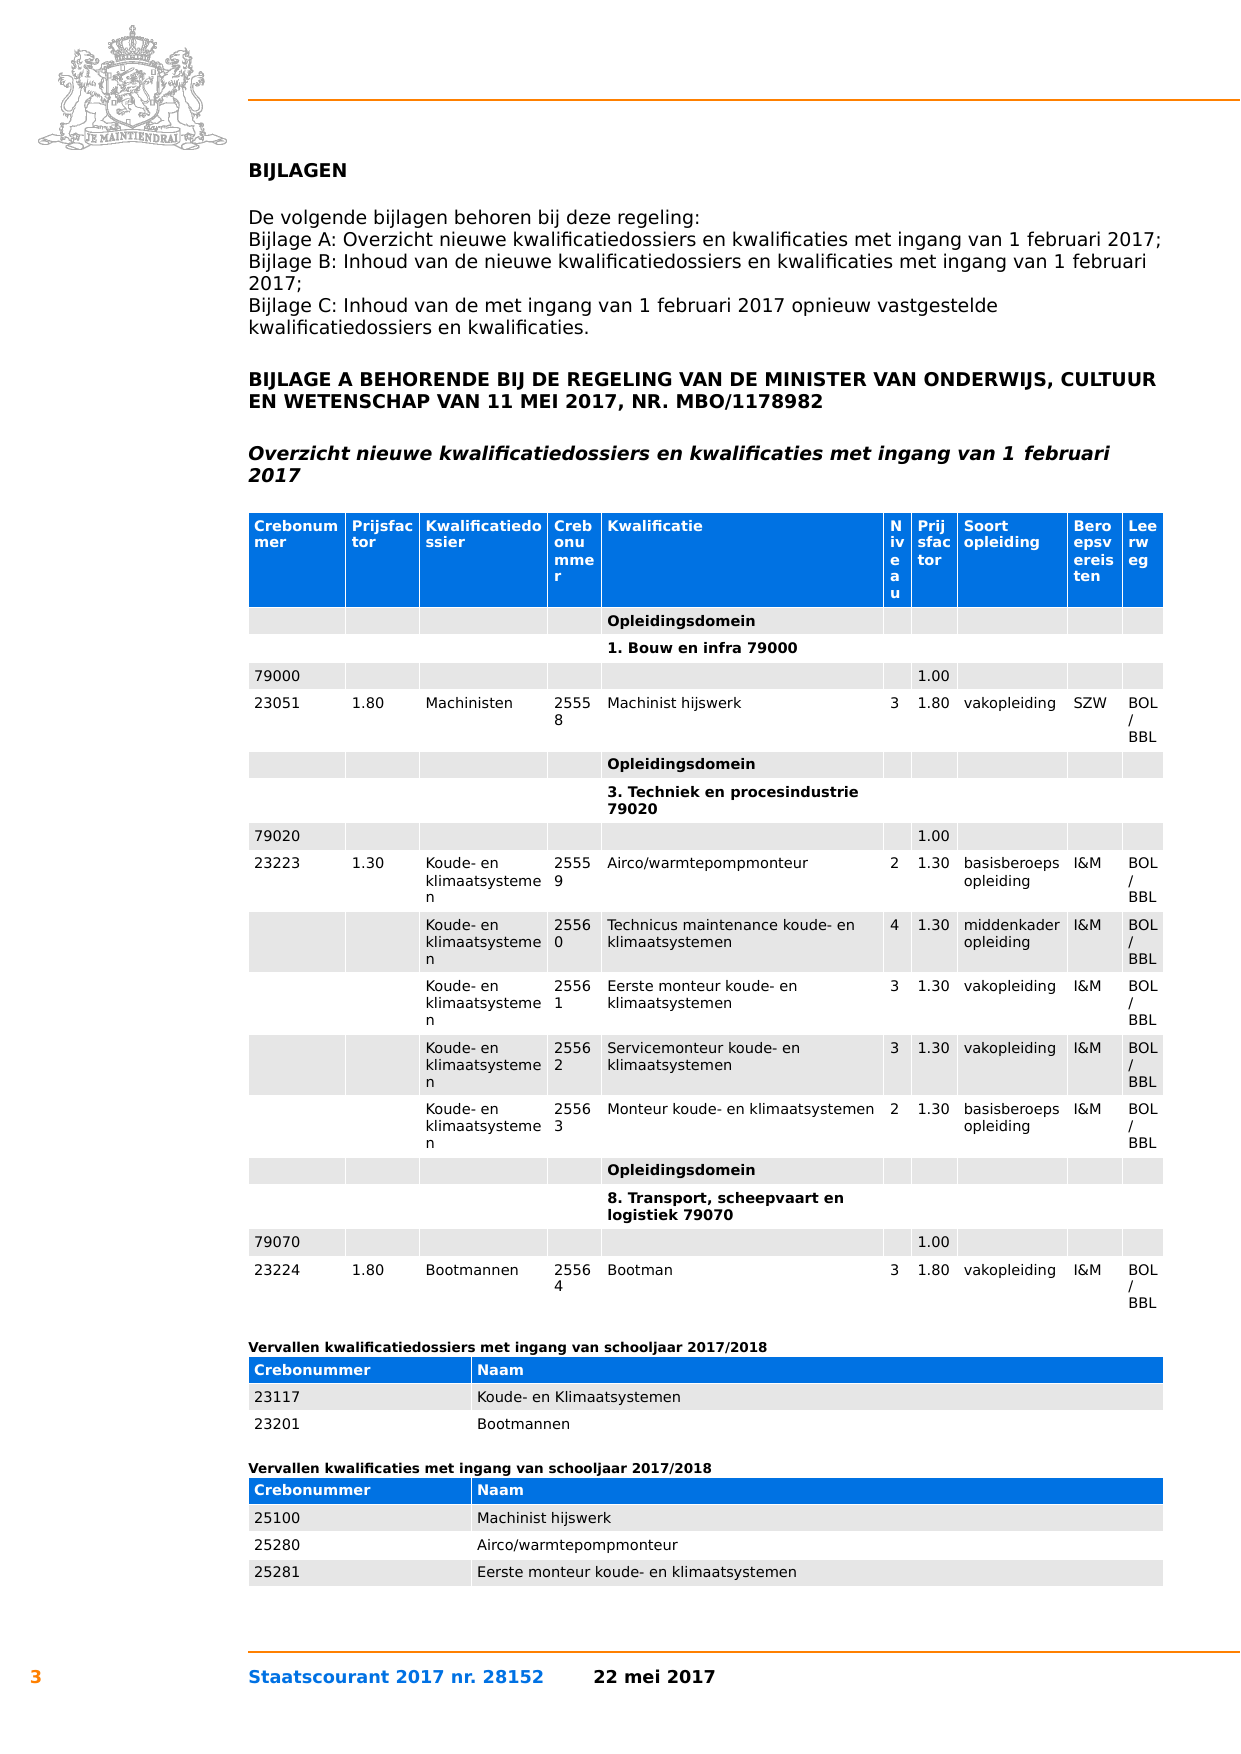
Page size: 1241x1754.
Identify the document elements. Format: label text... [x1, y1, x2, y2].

table_cell [346, 663, 419, 689]
table_cell [912, 608, 957, 634]
table_cell I&M [1068, 1035, 1122, 1095]
table_cell Crebonummer [249, 1478, 471, 1504]
table_cell [249, 752, 345, 778]
table_cell Airco/warmtepompmonteur [472, 1532, 1163, 1559]
table_cell [1123, 752, 1163, 778]
table_cell Crebonummer [249, 1357, 471, 1383]
table_cell Naam [472, 1357, 1163, 1383]
table_cell [249, 608, 345, 634]
table_cell Bootman [602, 1257, 883, 1317]
table_cell Technicus maintenance koude- en klimaatsystemen [602, 912, 883, 972]
table_cell vakopleiding [958, 974, 1067, 1034]
table_cell [1068, 752, 1122, 778]
table_cell [548, 1158, 601, 1184]
table_cell [1068, 823, 1122, 850]
table_cell [1123, 823, 1163, 850]
table_cell [1068, 608, 1122, 634]
table_cell Koude- en klimaatsystemen [420, 1096, 547, 1156]
table_cell Machinisten [420, 690, 547, 751]
table_cell 3. Techniek en procesindustrie 79020 [602, 779, 883, 822]
table_cell [884, 1158, 911, 1184]
table_cell [346, 1185, 419, 1228]
subtitle Overzicht nieuwe kwalificatiedossiers en kwalificaties met ingang van 1 februari 2017 [248, 443, 1163, 487]
table_cell [249, 779, 345, 822]
table_header Leerweg [1123, 513, 1163, 607]
table_cell Servicemonteur koude- en klimaatsystemen [602, 1035, 883, 1095]
table_cell Monteur koude- en klimaatsystemen [602, 1096, 883, 1156]
table_cell Airco/warmtepompmonteur [602, 851, 883, 911]
table_cell [884, 1185, 911, 1228]
table_cell [884, 752, 911, 778]
table_cell [884, 779, 911, 822]
table_cell Naam [472, 1478, 1163, 1504]
table_cell [884, 663, 911, 689]
table_cell [249, 1185, 345, 1228]
table_cell Machinist hijswerk [602, 690, 883, 751]
table_cell 3 [884, 690, 911, 751]
table_header Prijsfactor [346, 513, 419, 607]
table_cell 25100 [249, 1505, 471, 1531]
table_cell 1.80 [912, 1257, 957, 1317]
table_header Soort opleiding [958, 513, 1067, 607]
table_cell [602, 663, 883, 689]
table_cell 79020 [249, 823, 345, 850]
table_cell 25280 [249, 1532, 471, 1559]
table_cell [958, 752, 1067, 778]
table_cell [1068, 1185, 1122, 1228]
table_cell [912, 1158, 957, 1184]
table_cell 1.00 [912, 663, 957, 689]
table_cell BOL/BBL [1123, 690, 1163, 751]
table_cell 1.80 [346, 690, 419, 751]
table_cell 23224 [249, 1257, 345, 1317]
table_cell 1.80 [912, 690, 957, 751]
table_cell [912, 1185, 957, 1228]
table_cell [958, 1185, 1067, 1228]
table_cell 25281 [249, 1560, 471, 1586]
table_header Beroepsvereisten [1068, 513, 1122, 607]
table_cell [958, 1229, 1067, 1256]
table_cell [548, 1229, 601, 1256]
table_cell [346, 752, 419, 778]
table_cell [346, 823, 419, 850]
table_cell [420, 779, 547, 822]
table_header Crebonummer [249, 513, 345, 607]
table_cell [420, 1185, 547, 1228]
table_cell [548, 1185, 601, 1228]
table_cell [346, 635, 419, 662]
table_cell 3 [884, 1035, 911, 1095]
table_cell Koude- en klimaatsystemen [420, 912, 547, 972]
table_cell Opleidingsdomein [602, 608, 883, 634]
table_cell [346, 608, 419, 634]
table_cell [346, 1158, 419, 1184]
table_header Crebonummer [548, 513, 601, 607]
table_cell 8. Transport, scheepvaart en logistiek 79070 [602, 1185, 883, 1228]
table_cell [1123, 779, 1163, 822]
table_cell I&M [1068, 1096, 1122, 1156]
table_cell SZW [1068, 690, 1122, 751]
table_cell [884, 1229, 911, 1256]
table_cell I&M [1068, 974, 1122, 1034]
table_cell vakopleiding [958, 690, 1067, 751]
table_cell [884, 823, 911, 850]
table_cell 79000 [249, 663, 345, 689]
table_cell [958, 779, 1067, 822]
table_cell [912, 752, 957, 778]
table_cell [1068, 1229, 1122, 1256]
table_cell [1123, 1158, 1163, 1184]
table_cell 1. Bouw en infra 79000 [602, 635, 883, 662]
table_header Kwalificatie [602, 513, 883, 607]
table_cell 1.80 [346, 1257, 419, 1317]
table_cell [958, 663, 1067, 689]
table_cell [346, 1229, 419, 1256]
table_cell [346, 1035, 419, 1095]
table_cell 25562 [548, 1035, 601, 1095]
table_cell 2 [884, 851, 911, 911]
table_cell [548, 608, 601, 634]
table_cell [249, 1035, 345, 1095]
text Bijlage B: Inhoud van de nieuwe kwalificatiedossiers en kwalificaties met ingang van 1 februari 2017; [248, 251, 1163, 295]
table_cell 25558 [548, 690, 601, 751]
table_cell [548, 779, 601, 822]
table_cell I&M [1068, 912, 1122, 972]
table_cell [249, 1158, 345, 1184]
table_cell Koude- en klimaatsystemen [420, 851, 547, 911]
table_cell Bootmannen [472, 1411, 1163, 1438]
table_cell [1068, 663, 1122, 689]
table_header Niveau [884, 513, 911, 607]
table_cell 23117 [249, 1384, 471, 1410]
table_cell 23201 [249, 1411, 471, 1438]
table_cell [249, 974, 345, 1034]
table_cell [1068, 635, 1122, 662]
table_cell Koude- en Klimaatsystemen [472, 1384, 1163, 1410]
table_cell 1.30 [912, 851, 957, 911]
table_cell 23051 [249, 690, 345, 751]
table_cell [548, 663, 601, 689]
table_cell Opleidingsdomein [602, 752, 883, 778]
table_cell [1123, 608, 1163, 634]
table_cell [420, 663, 547, 689]
table_cell [912, 635, 957, 662]
table_cell BOL/BBL [1123, 1096, 1163, 1156]
text De volgende bijlagen behoren bij deze regeling: [248, 207, 1163, 229]
table_cell 3 [884, 1257, 911, 1317]
table_cell [420, 1229, 547, 1256]
table_cell [884, 608, 911, 634]
table_cell 25564 [548, 1257, 601, 1317]
table_cell [346, 912, 419, 972]
text Bijlage C: Inhoud van de met ingang van 1 februari 2017 opnieuw vastgestelde kwalificatiedossiers en kwalificaties. [248, 295, 1163, 339]
table_cell [249, 1096, 345, 1156]
table_cell 25563 [548, 1096, 601, 1156]
table_cell [420, 608, 547, 634]
table_cell [548, 635, 601, 662]
subtitle BIJLAGEN [248, 160, 1163, 182]
table_cell Bootmannen [420, 1257, 547, 1317]
table_cell Eerste monteur koude- en klimaatsystemen [472, 1560, 1163, 1586]
table_cell [548, 752, 601, 778]
picture [38, 25, 227, 150]
table_cell [958, 1158, 1067, 1184]
table_cell BOL/BBL [1123, 1035, 1163, 1095]
table_cell [420, 823, 547, 850]
table_cell BOL/BBL [1123, 851, 1163, 911]
table_cell [420, 752, 547, 778]
table_header Vervallen kwalificaties met ingang van schooljaar 2017/2018 [248, 1461, 1163, 1476]
table_cell [958, 635, 1067, 662]
table_cell [249, 912, 345, 972]
table_cell [346, 974, 419, 1034]
table_cell 2 [884, 1096, 911, 1156]
table_cell [1068, 779, 1122, 822]
table_cell 25559 [548, 851, 601, 911]
table_cell 1.30 [912, 1096, 957, 1156]
table_cell Opleidingsdomein [602, 1158, 883, 1184]
table_cell 3 [884, 974, 911, 1034]
table_cell [1068, 1158, 1122, 1184]
table_cell [548, 823, 601, 850]
table_cell middenkaderopleiding [958, 912, 1067, 972]
table_header Vervallen kwalificatiedossiers met ingang van schooljaar 2017/2018 [248, 1340, 1163, 1356]
table_cell [958, 608, 1067, 634]
table_cell basisberoepsopleiding [958, 851, 1067, 911]
table_cell [1123, 1229, 1163, 1256]
table_cell BOL/BBL [1123, 912, 1163, 972]
table_cell 25561 [548, 974, 601, 1034]
text Bijlage A: Overzicht nieuwe kwalificatiedossiers en kwalificaties met ingang van 1 februari 2017; [248, 229, 1163, 251]
table_cell 1.30 [346, 851, 419, 911]
table_cell [249, 635, 345, 662]
table_cell Machinist hijswerk [472, 1505, 1163, 1531]
table_cell vakopleiding [958, 1035, 1067, 1095]
table_cell [420, 1158, 547, 1184]
table_cell 1.00 [912, 823, 957, 850]
table_cell [884, 635, 911, 662]
table_cell BOL/BBL [1123, 1257, 1163, 1317]
table_cell 1.30 [912, 912, 957, 972]
table_cell 1.00 [912, 1229, 957, 1256]
table_cell vakopleiding [958, 1257, 1067, 1317]
table_cell basisberoepsopleiding [958, 1096, 1067, 1156]
table_header Prijsfactor [912, 513, 957, 607]
table_cell [1123, 1185, 1163, 1228]
table_cell Koude- en klimaatsystemen [420, 974, 547, 1034]
table_header Kwalificatiedossier [420, 513, 547, 607]
table_cell [602, 1229, 883, 1256]
table_cell [602, 823, 883, 850]
table_cell 4 [884, 912, 911, 972]
table_cell [1123, 663, 1163, 689]
table_cell 79070 [249, 1229, 345, 1256]
table_cell [1123, 635, 1163, 662]
table_cell 1.30 [912, 974, 957, 1034]
table_cell 1.30 [912, 1035, 957, 1095]
table_cell [958, 823, 1067, 850]
table_cell 23223 [249, 851, 345, 911]
table_cell [346, 1096, 419, 1156]
table_cell [346, 779, 419, 822]
table_cell BOL/BBL [1123, 974, 1163, 1034]
table_cell Koude- en klimaatsystemen [420, 1035, 547, 1095]
table_cell [420, 635, 547, 662]
table_cell 25560 [548, 912, 601, 972]
table_cell I&M [1068, 851, 1122, 911]
subtitle BIJLAGE A BEHORENDE BIJ DE REGELING VAN DE MINISTER VAN ONDERWIJS, CULTUUR EN WETENSCHAP VAN 11 MEI 2017, NR. MBO/1178982 [248, 369, 1163, 413]
table_cell [912, 779, 957, 822]
table_cell I&M [1068, 1257, 1122, 1317]
table_cell Eerste monteur koude- en klimaatsystemen [602, 974, 883, 1034]
